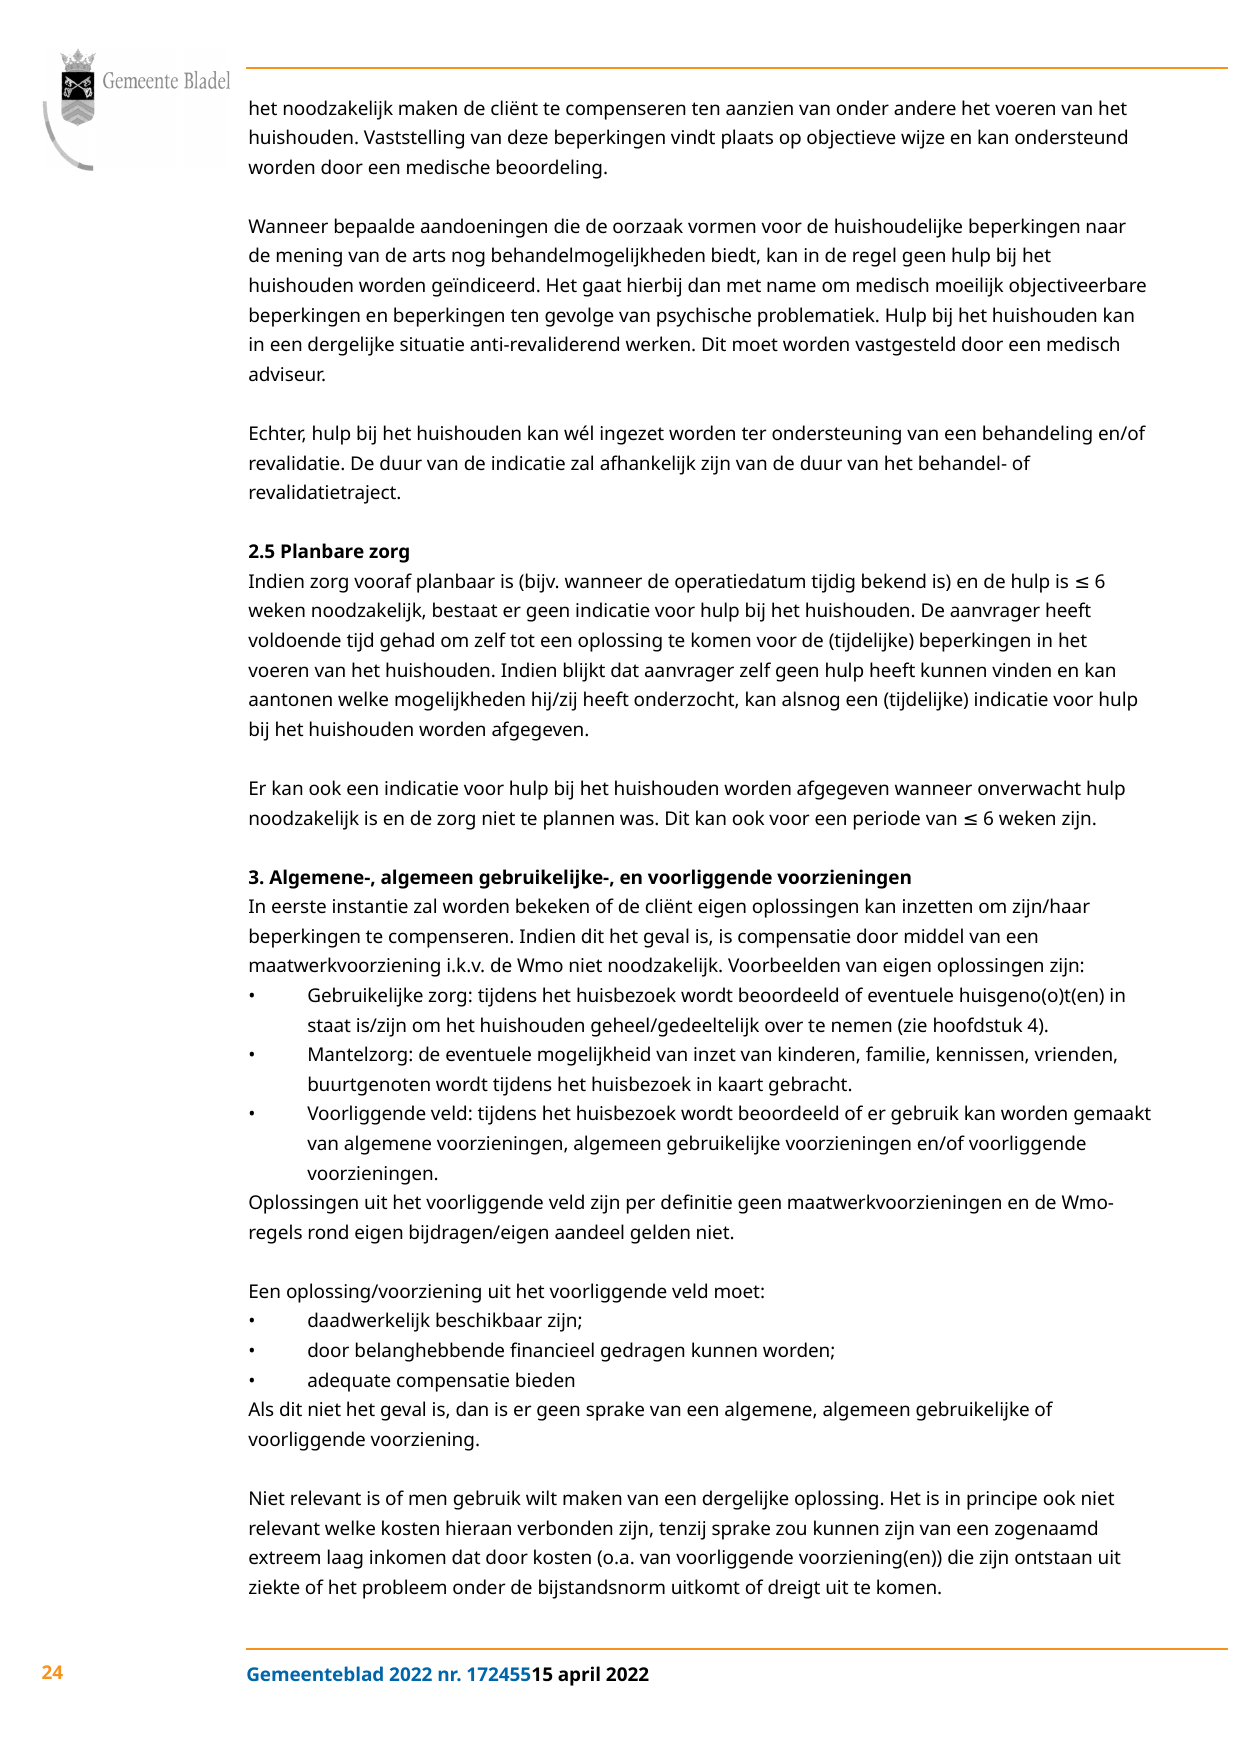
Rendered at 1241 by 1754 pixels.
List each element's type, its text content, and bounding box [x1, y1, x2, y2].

text Wanneer bepaalde aandoeningen die de oorzaak vormen voor de huishoudelijke beperkingen naar de mening van de arts nog behandelmogelijkheden biedt, kan in de regel geen hulp bij het huishouden worden geïndiceerd. Het gaat hierbij dan met name om medisch moeilijk objectiveerbare beperkingen en beperkingen ten gevolge van psychische problematiek. Hulp bij het huishouden kan in een dergelijke situatie anti-revaliderend werken. Dit moet worden vastgesteld door een medisch adviseur. [248, 213, 1152, 387]
list Mantelzorg: de eventuele mogelijkheid van inzet van kinderen, familie, kennissen, vrienden, buurtgenoten wordt tijdens het huisbezoek in kaart gebracht. [248, 1041, 1152, 1097]
text Er kan ook een indicatie voor hulp bij het huishouden worden afgegeven wanneer onverwacht hulp noodzakelijk is en de zorg niet te plannen was. Dit kan ook voor een periode van ≤ 6 weken zijn. [248, 775, 1152, 831]
text 2.5 Planbare zorg [248, 538, 1152, 564]
list Gebruikelijke zorg: tijdens het huisbezoek wordt beoordeeld of eventuele huisgeno(o)t(en) in staat is/zijn om het huishouden geheel/gedeeltelijk over te nemen (zie hoofdstuk 4). [248, 982, 1152, 1038]
list daadwerkelijk beschikbaar zijn; [248, 1308, 1152, 1333]
text Niet relevant is of men gebruik wilt maken van een dergelijke oplossing. Het is in principe ook niet relevant welke kosten hieraan verbonden zijn, tenzij sprake zou kunnen zijn van een zogenaamd extreem laag inkomen dat door kosten (o.a. van voorliggende voorziening(en)) die zijn ontstaan uit ziekte of het probleem onder de bijstandsnorm uitkomt of dreigt uit te komen. [248, 1485, 1152, 1600]
picture [41, 47, 231, 172]
text het noodzakelijk maken de cliënt te compenseren ten aanzien van onder andere het voeren van het huishouden. Vaststelling van deze beperkingen vindt plaats op objectieve wijze en kan ondersteund worden door een medische beoordeling. [248, 95, 1152, 180]
text 3. Algemene-, algemeen gebruikelijke-, en voorliggende voorzieningen [248, 864, 1152, 890]
text Een oplossing/voorziening uit het voorliggende veld moet: [248, 1278, 1152, 1304]
text Echter, hulp bij het huishouden kan wél ingezet worden ter ondersteuning van een behandeling en/of revalidatie. De duur van de indicatie zal afhankelijk zijn van de duur van het behandel- of revalidatietraject. [248, 420, 1152, 505]
text Oplossingen uit het voorliggende veld zijn per definitie geen maatwerkvoorzieningen en de Wmo-regels rond eigen bijdragen/eigen aandeel gelden niet. [248, 1189, 1152, 1245]
text Als dit niet het geval is, dan is er geen sprake van een algemene, algemeen gebruikelijke of voorliggende voorziening. [248, 1396, 1152, 1452]
list adequate compensatie bieden [248, 1367, 1152, 1393]
text Indien zorg vooraf planbaar is (bijv. wanneer de operatiedatum tijdig bekend is) en de hulp is ≤ 6 weken noodzakelijk, bestaat er geen indicatie voor hulp bij het huishouden. De aanvrager heeft voldoende tijd gehad om zelf tot een oplossing te komen voor de (tijdelijke) beperkingen in het voeren van het huishouden. Indien blijkt dat aanvrager zelf geen hulp heeft kunnen vinden en kan aantonen welke mogelijkheden hij/zij heeft onderzocht, kan alsnog een (tijdelijke) indicatie voor hulp bij het huishouden worden afgegeven. [248, 568, 1152, 742]
list Voorliggende veld: tijdens het huisbezoek wordt beoordeeld of er gebruik kan worden gemaakt van algemene voorzieningen, algemeen gebruikelijke voorzieningen en/of voorliggende voorzieningen. [248, 1101, 1152, 1186]
list door belanghebbende financieel gedragen kunnen worden; [248, 1337, 1152, 1363]
text In eerste instantie zal worden bekeken of de cliënt eigen oplossingen kan inzetten om zijn/haar beperkingen te compenseren. Indien dit het geval is, is compensatie door middel van een maatwerkvoorziening i.k.v. de Wmo niet noodzakelijk. Voorbeelden van eigen oplossingen zijn: [248, 893, 1152, 978]
